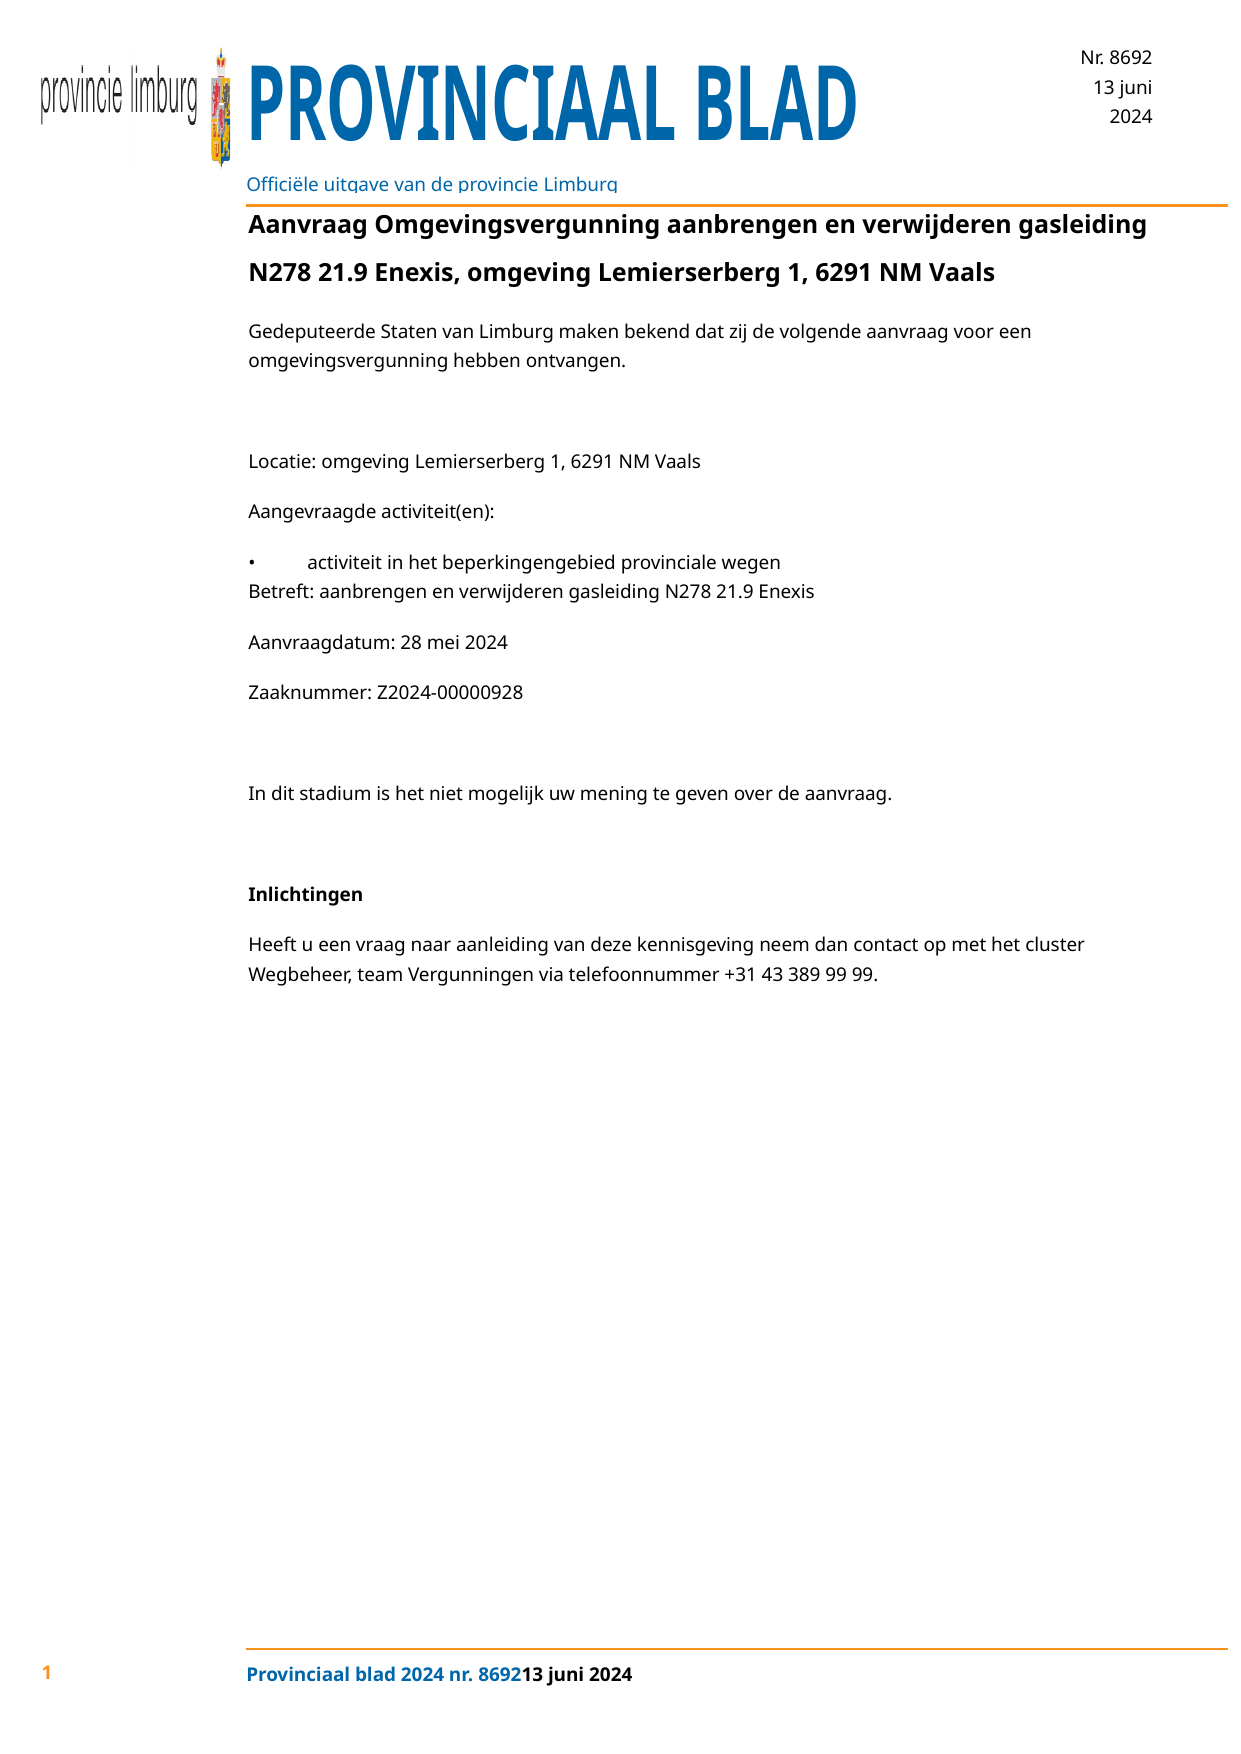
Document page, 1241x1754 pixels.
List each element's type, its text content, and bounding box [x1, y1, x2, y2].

text Inlichtingen [248, 881, 1152, 907]
text Locatie: omgeving Lemierserberg 1, 6291 NM Vaals [248, 448, 1152, 474]
text In dit stadium is het niet mogelijk uw mening te geven over de aanvraag. [248, 780, 1152, 806]
text Gedeputeerde Staten van Limburg maken bekend dat zij de volgende aanvraag voor een omgevingsvergunning hebben ontvangen. [248, 318, 1152, 373]
text Betreft: aanbrengen en verwijderen gasleiding N278 21.9 Enexis [248, 579, 1152, 604]
text Aanvraag Omgevingsvergunning aanbrengen en verwijderen gasleiding N278 21.9 Enexis, omgeving Lemierserberg 1, 6291 NM Vaals [248, 207, 1152, 288]
text Aangevraagde activiteit(en): [248, 499, 1152, 524]
text Heeft u een vraag naar aanleiding van deze kennisgeving neem dan contact op met het cluster Wegbeheer, team Vergunningen via telefoonnummer +31 43 389 99 99. [248, 932, 1152, 987]
text Zaaknummer: Z2024-00000928 [248, 679, 1152, 705]
picture [41, 47, 231, 172]
list activiteit in het beperkingengebied provinciale wegen [248, 549, 1152, 575]
text Aanvraagdatum: 28 mei 2024 [248, 629, 1152, 655]
